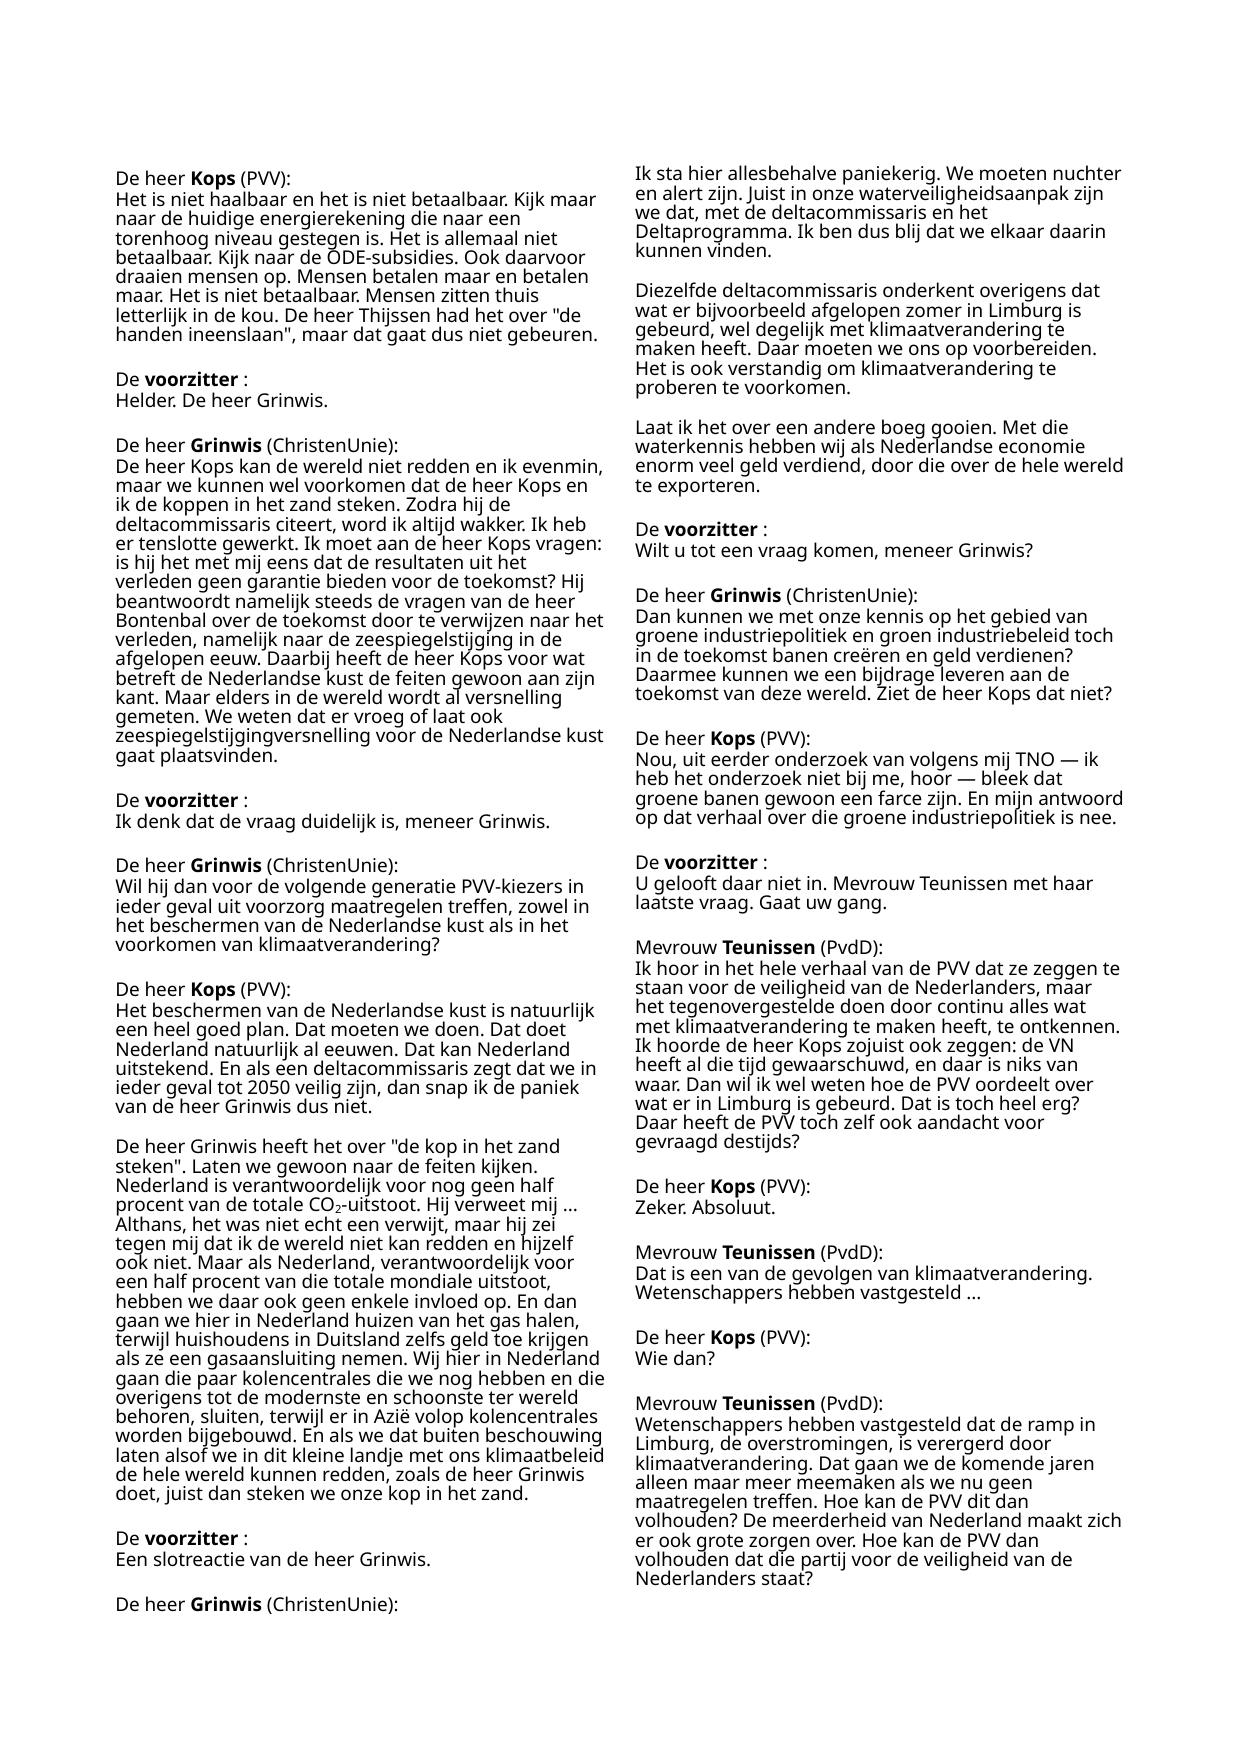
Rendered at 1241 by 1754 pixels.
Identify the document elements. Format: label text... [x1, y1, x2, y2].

text Mevrouw Teunissen (PvdD): [635, 1239, 1125, 1265]
text De heer Kops (PVV): [635, 725, 1125, 751]
text Het is niet haalbaar en het is niet betaalbaar. Kijk maar naar de huidige energierekening die naar een torenhoog niveau gestegen is. Het is allemaal niet betaalbaar. Kijk naar de ODE-subsidies. Ook daarvoor draaien mensen op. Mensen betalen maar en betalen maar. Het is niet betaalbaar. Mensen zitten thuis letterlijk in de kou. De heer Thijssen had het over "de handen ineenslaan", maar dat gaat dus niet gebeuren. [115, 191, 605, 345]
text Ik hoor in het hele verhaal van de PVV dat ze zeggen te staan voor de veiligheid van de Nederlanders, maar het tegenovergestelde doen door continu alles wat met klimaatverandering te maken heeft, te ontkennen. Ik hoorde de heer Kops zojuist ook zeggen: de VN heeft al die tijd gewaarschuwd, en daar is niks van waar. Dan wil ik wel weten hoe de PVV oordeelt over wat er in Limburg is gebeurd. Dat is toch heel erg? Daar heeft de PVV toch zelf ook aandacht voor gevraagd destijds? [635, 960, 1125, 1153]
text De heer Kops (PVV): [635, 1173, 1125, 1199]
text Mevrouw Teunissen (PvdD): [635, 934, 1125, 960]
text Wil hij dan voor de volgende generatie PVV-kiezers in ieder geval uit voorzorg maatregelen treffen, zowel in het beschermen van de Nederlandse kust als in het voorkomen van klimaatverandering? [115, 878, 605, 956]
text De heer Kops kan de wereld niet redden en ik evenmin, maar we kunnen wel voorkomen dat de heer Kops en ik de koppen in het zand steken. Zodra hij de deltacommissaris citeert, word ik altijd wakker. Ik heb er tenslotte gewerkt. Ik moet aan de heer Kops vragen: is hij het met mij eens dat de resultaten uit het verleden geen garantie bieden voor de toekomst? Hij beantwoordt namelijk steeds de vragen van de heer Bontenbal over de toekomst door te verwijzen naar het verleden, namelijk naar de zeespiegelstijging in de afgelopen eeuw. Daarbij heeft de heer Kops voor wat betreft de Nederlandse kust de feiten gewoon aan zijn kant. Maar elders in de wereld wordt al versnelling gemeten. We weten dat er vroeg of laat ook zeespiegelstijgingversnelling voor de Nederlandse kust gaat plaatsvinden. [115, 458, 605, 766]
text Een slotreactie van de heer Grinwis. [115, 1551, 605, 1570]
text De heer Grinwis (ChristenUnie): [635, 582, 1125, 608]
text De voorzitter : [115, 366, 605, 392]
text De heer Kops (PVV): [635, 1324, 1125, 1350]
text De voorzitter : [115, 787, 605, 813]
text Nou, uit eerder onderzoek van volgens mij TNO — ik heb het onderzoek niet bij me, hoor — bleek dat groene banen gewoon een farce zijn. En mijn antwoord op dat verhaal over die groene industriepolitiek is nee. [635, 751, 1125, 828]
text Mevrouw Teunissen (PvdD): [635, 1390, 1125, 1416]
text De heer Grinwis (ChristenUnie): [115, 853, 605, 878]
text Wilt u tot een vraag komen, meneer Grinwis? [635, 542, 1125, 562]
text Zeker. Absoluut. [635, 1199, 1125, 1218]
text Laat ik het over een andere boeg gooien. Met die waterkennis hebben wij als Nederlandse economie enorm veel geld verdiend, door die over de hele wereld te exporteren. [635, 419, 1125, 496]
text U gelooft daar niet in. Mevrouw Teunissen met haar laatste vraag. Gaat uw gang. [635, 875, 1125, 913]
text Ik denk dat de vraag duidelijk is, meneer Grinwis. [115, 813, 605, 832]
text Wie dan? [635, 1350, 1125, 1369]
text Diezelfde deltacommissaris onderkent overigens dat wat er bijvoorbeeld afgelopen zomer in Limburg is gebeurd, wel degelijk met klimaatverandering te maken heeft. Daar moeten we ons op voorbereiden. Het is ook verstandig om klimaatverandering te proberen te voorkomen. [635, 282, 1125, 398]
text De voorzitter : [635, 517, 1125, 542]
text Dan kunnen we met onze kennis op het gebied van groene industriepolitiek en groen industriebeleid toch in de toekomst banen creëren en geld verdienen? Daarmee kunnen we een bijdrage leveren aan de toekomst van deze wereld. Ziet de heer Kops dat niet? [635, 608, 1125, 704]
text De heer Kops (PVV): [115, 165, 605, 191]
text Dat is een van de gevolgen van klimaatverandering. Wetenschappers hebben vastgesteld ... [635, 1265, 1125, 1303]
text De heer Grinwis heeft het over "de kop in het zand steken". Laten we gewoon naar de feiten kijken. Nederland is verantwoordelijk voor nog geen half procent van de totale CO2-uitstoot. Hij verweet mij ... Althans, het was niet echt een verwijt, maar hij zei tegen mij dat ik de wereld niet kan redden en hijzelf ook niet. Maar als Nederland, verantwoordelijk voor een half procent van die totale mondiale uitstoot, hebben we daar ook geen enkele invloed op. En dan gaan we hier in Nederland huizen van het gas halen, terwijl huishoudens in Duitsland zelfs geld toe krijgen als ze een gasaansluiting nemen. Wij hier in Nederland gaan die paar kolencentrales die we nog hebben en die overigens tot de modernste en schoonste ter wereld behoren, sluiten, terwijl er in Azië volop kolencentrales worden bijgebouwd. En als we dat buiten beschouwing laten alsof we in dit kleine landje met ons klimaatbeleid de hele wereld kunnen redden, zoals de heer Grinwis doet, juist dan steken we onze kop in het zand. [115, 1138, 605, 1504]
text De voorzitter : [635, 849, 1125, 875]
text De heer Grinwis (ChristenUnie): [115, 432, 605, 458]
text Het beschermen van de Nederlandse kust is natuurlijk een heel goed plan. Dat moeten we doen. Dat doet Nederland natuurlijk al eeuwen. Dat kan Nederland uitstekend. En als een deltacommissaris zegt dat we in ieder geval tot 2050 veilig zijn, dan snap ik de paniek van de heer Grinwis dus niet. [115, 1002, 605, 1118]
text Helder. De heer Grinwis. [115, 392, 605, 411]
text Wetenschappers hebben vastgesteld dat de ramp in Limburg, de overstromingen, is verergerd door klimaatverandering. Dat gaan we de komende jaren alleen maar meer meemaken als we nu geen maatregelen treffen. Hoe kan de PVV dit dan volhouden? De meerderheid van Nederland maakt zich er ook grote zorgen over. Hoe kan de PVV dan volhouden dat die partij voor de veiligheid van de Nederlanders staat? [635, 1416, 1125, 1589]
text Ik sta hier allesbehalve paniekerig. We moeten nuchter en alert zijn. Juist in onze waterveiligheidsaanpak zijn we dat, met de deltacommissaris en het Deltaprogramma. Ik ben dus blij dat we elkaar daarin kunnen vinden. [635, 165, 1125, 262]
text De heer Kops (PVV): [115, 976, 605, 1002]
text De heer Grinwis (ChristenUnie): [115, 1591, 605, 1617]
text De voorzitter : [115, 1525, 605, 1551]
